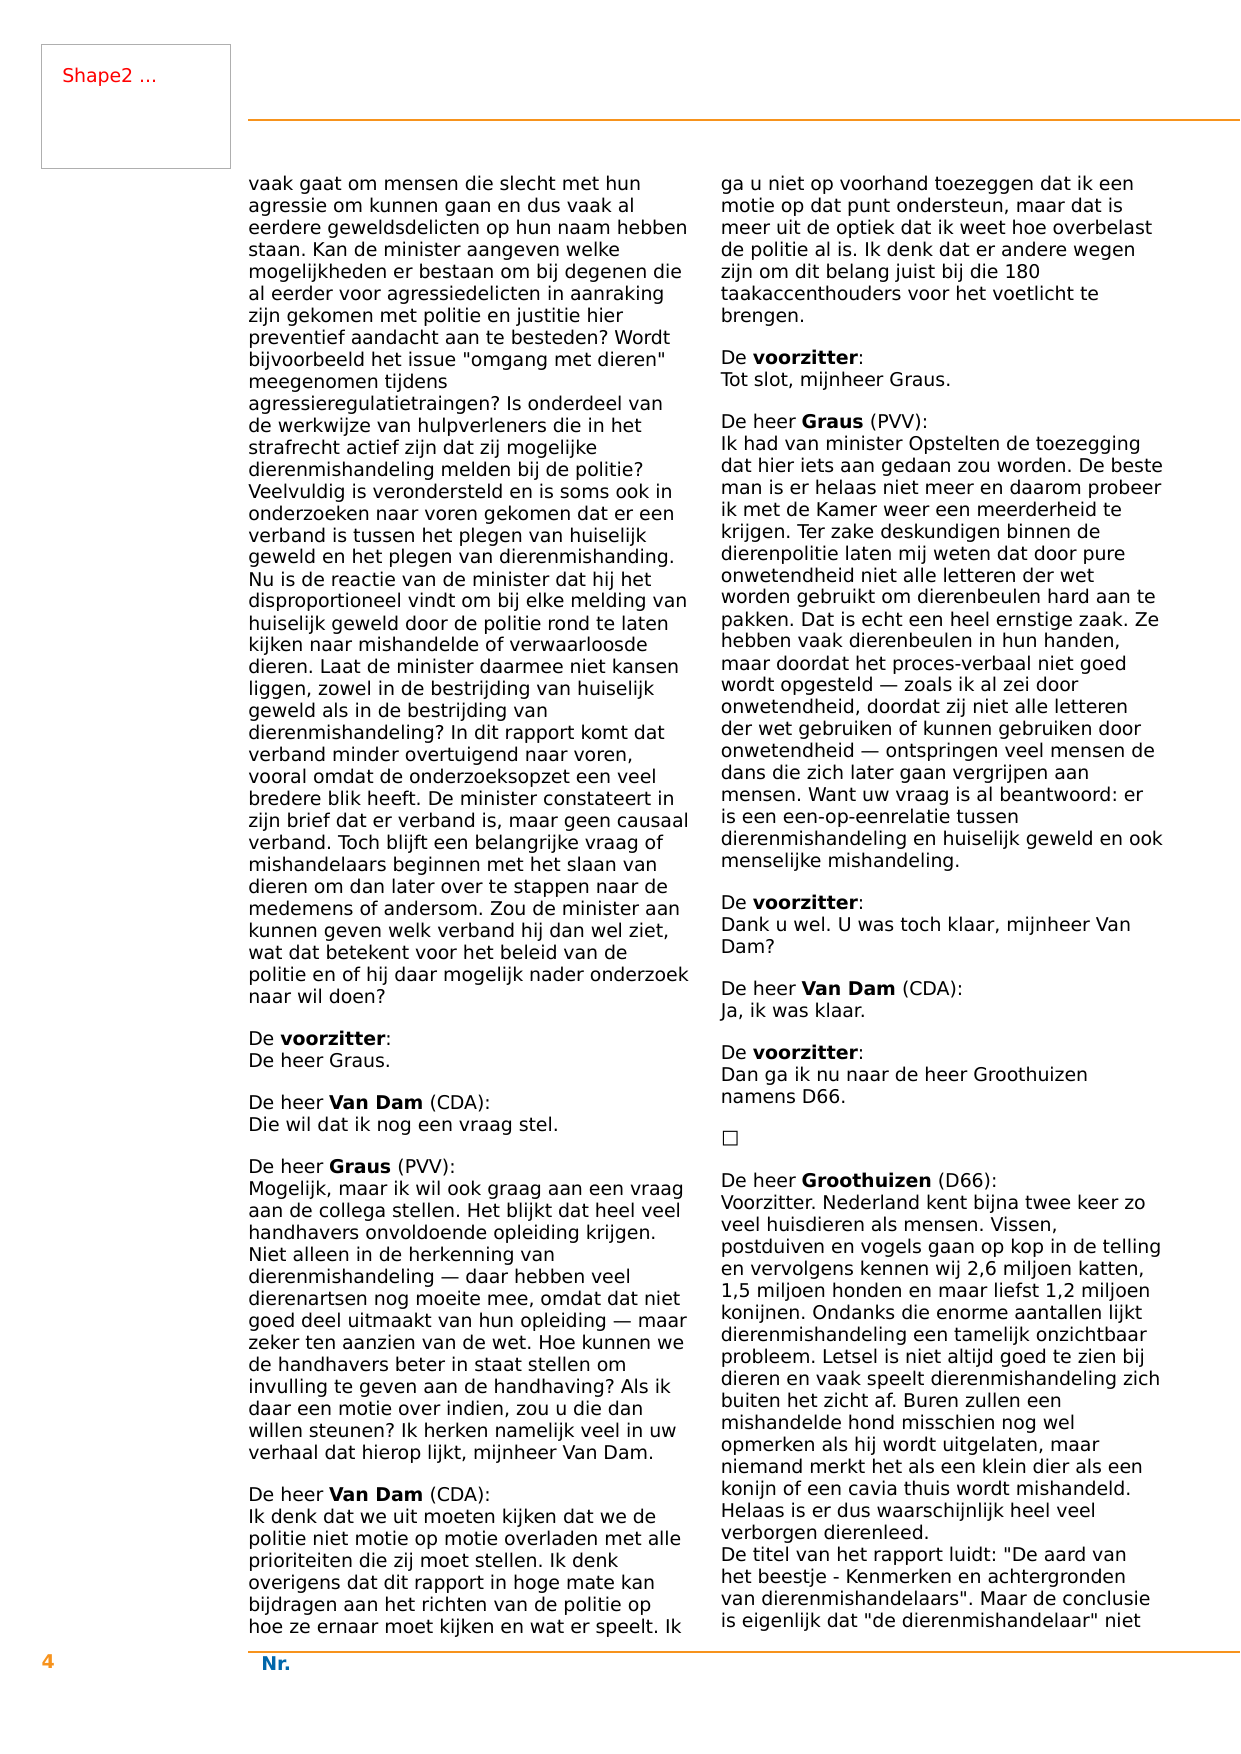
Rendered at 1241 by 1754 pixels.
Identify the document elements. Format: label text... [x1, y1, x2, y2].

text De voorzitter: [721, 347, 1163, 369]
text Voorzitter. Nederland kent bijna twee keer zo veel huisdieren als mensen. Vissen, postduiven en vogels gaan op kop in de telling en vervolgens kennen wij 2,6 miljoen katten, 1,5 miljoen honden en maar liefst 1,2 miljoen konijnen. Ondanks die enorme aantallen lijkt dierenmishandeling een tamelijk onzichtbaar probleem. Letsel is niet altijd goed te zien bij dieren en vaak speelt dierenmishandeling zich buiten het zicht af. Buren zullen een mishandelde hond misschien nog wel opmerken als hij wordt uitgelaten, maar niemand merkt het als een klein dier als een konijn of een cavia thuis wordt mishandeld. Helaas is er dus waarschijnlijk heel veel verborgen dierenleed. [721, 1192, 1163, 1544]
text De heer Van Dam (CDA): [248, 1484, 691, 1506]
text De voorzitter: [248, 1028, 691, 1050]
text De heer Groothuizen (D66): [721, 1170, 1163, 1192]
text De heer Van Dam (CDA): [248, 1092, 691, 1114]
text De heer Graus (PVV): [248, 1156, 691, 1178]
text De heer Graus. [248, 1050, 691, 1072]
text De voorzitter: [721, 892, 1163, 914]
text vaak gaat om mensen die slecht met hun agressie om kunnen gaan en dus vaak al eerdere geweldsdelicten op hun naam hebben staan. Kan de minister aangeven welke mogelijkheden er bestaan om bij degenen die al eerder voor agressiedelicten in aanraking zijn gekomen met politie en justitie hier preventief aandacht aan te besteden? Wordt bijvoorbeeld het issue "omgang met dieren" meegenomen tijdens agressieregulatietraingen? Is onderdeel van de werkwijze van hulpverleners die in het strafrecht actief zijn dat zij mogelijke dierenmishandeling melden bij de politie? [248, 173, 691, 481]
text Ik denk dat we uit moeten kijken dat we de politie niet motie op motie overladen met alle prioriteiten die zij moet stellen. Ik denk overigens dat dit rapport in hoge mate kan bijdragen aan het richten van de politie op hoe ze ernaar moet kijken en wat er speelt. Ik [248, 1506, 691, 1637]
text ⬜ [721, 1128, 1163, 1150]
text Tot slot, mijnheer Graus. [721, 369, 1163, 391]
text ga u niet op voorhand toezeggen dat ik een motie op dat punt ondersteun, maar dat is meer uit de optiek dat ik weet hoe overbelast de politie al is. Ik denk dat er andere wegen zijn om dit belang juist bij die 180 taakaccenthouders voor het voetlicht te brengen. [721, 173, 1163, 327]
text Dank u wel. U was toch klaar, mijnheer Van Dam? [721, 914, 1163, 958]
text De titel van het rapport luidt: "De aard van het beestje - Kenmerken en achtergronden van dierenmishandelaars". Maar de conclusie is eigenlijk dat "de dierenmishandelaar" niet [721, 1544, 1163, 1632]
text Ik had van minister Opstelten de toezegging dat hier iets aan gedaan zou worden. De beste man is er helaas niet meer en daarom probeer ik met de Kamer weer een meerderheid te krijgen. Ter zake deskundigen binnen de dierenpolitie laten mij weten dat door pure onwetendheid niet alle letteren der wet worden gebruikt om dierenbeulen hard aan te pakken. Dat is echt een heel ernstige zaak. Ze hebben vaak dierenbeulen in hun handen, maar doordat het proces-verbaal niet goed wordt opgesteld — zoals ik al zei door onwetendheid, doordat zij niet alle letteren der wet gebruiken of kunnen gebruiken door onwetendheid — ontspringen veel mensen de dans die zich later gaan vergrijpen aan mensen. Want uw vraag is al beantwoord: er is een een-op-eenrelatie tussen dierenmishandeling en huiselijk geweld en ook menselijke mishandeling. [721, 433, 1163, 872]
text Veelvuldig is verondersteld en is soms ook in onderzoeken naar voren gekomen dat er een verband is tussen het plegen van huiselijk geweld en het plegen van dierenmishanding. Nu is de reactie van de minister dat hij het disproportioneel vindt om bij elke melding van huiselijk geweld door de politie rond te laten kijken naar mishandelde of verwaarloosde dieren. Laat de minister daarmee niet kansen liggen, zowel in de bestrijding van huiselijk geweld als in de bestrijding van dierenmishandeling? In dit rapport komt dat verband minder overtuigend naar voren, vooral omdat de onderzoeksopzet een veel bredere blik heeft. De minister constateert in zijn brief dat er verband is, maar geen causaal verband. Toch blijft een belangrijke vraag of mishandelaars beginnen met het slaan van dieren om dan later over te stappen naar de medemens of andersom. Zou de minister aan kunnen geven welk verband hij dan wel ziet, wat dat betekent voor het beleid van de politie en of hij daar mogelijk nader onderzoek naar wil doen? [248, 481, 691, 1008]
text Dan ga ik nu naar de heer Groothuizen namens D66. [721, 1064, 1163, 1108]
text Die wil dat ik nog een vraag stel. [248, 1114, 691, 1136]
text Ja, ik was klaar. [721, 1000, 1163, 1022]
text Mogelijk, maar ik wil ook graag aan een vraag aan de collega stellen. Het blijkt dat heel veel handhavers onvoldoende opleiding krijgen. Niet alleen in de herkenning van dierenmishandeling — daar hebben veel dierenartsen nog moeite mee, omdat dat niet goed deel uitmaakt van hun opleiding — maar zeker ten aanzien van de wet. Hoe kunnen we de handhavers beter in staat stellen om invulling te geven aan de handhaving? Als ik daar een motie over indien, zou u die dan willen steunen? Ik herken namelijk veel in uw verhaal dat hierop lijkt, mijnheer Van Dam. [248, 1178, 691, 1464]
text De voorzitter: [721, 1042, 1163, 1064]
text De heer Graus (PVV): [721, 411, 1163, 433]
text De heer Van Dam (CDA): [721, 978, 1163, 1000]
